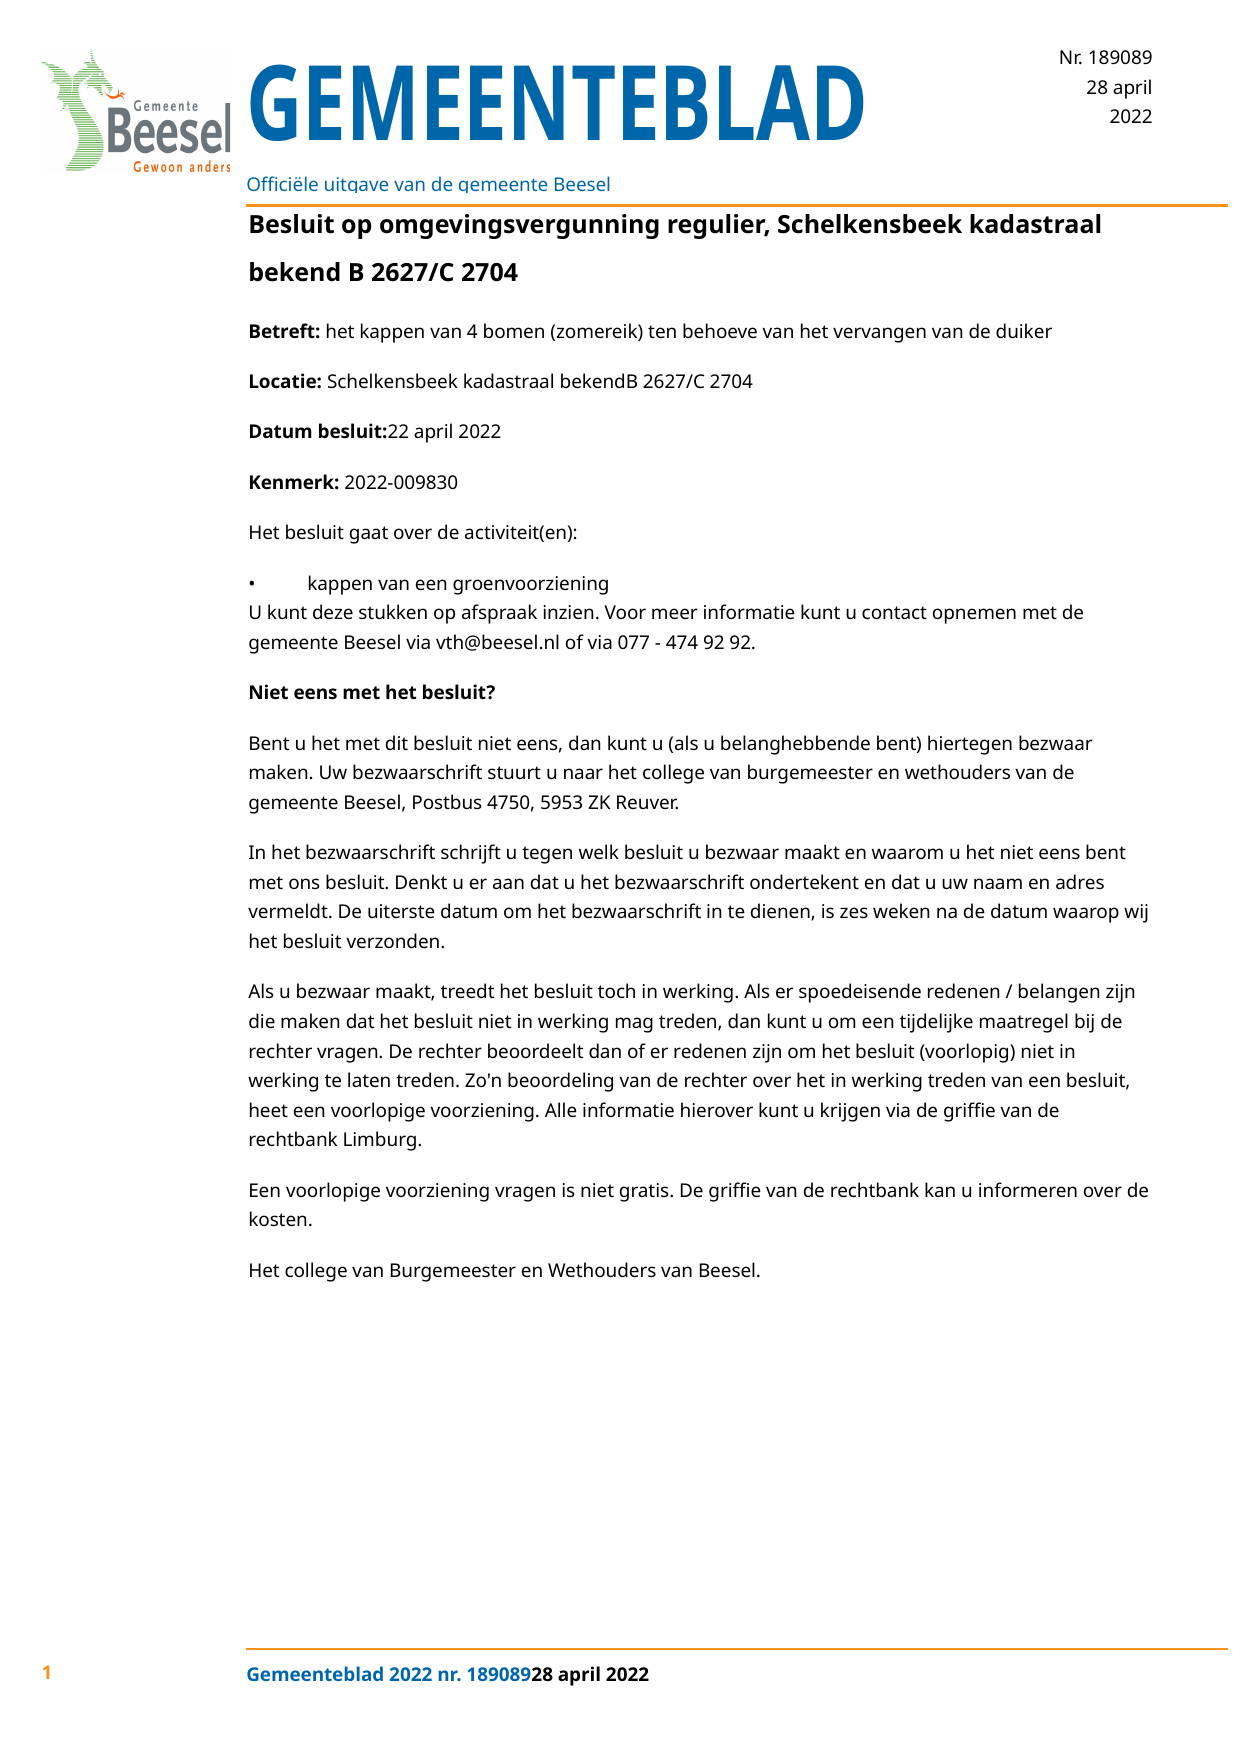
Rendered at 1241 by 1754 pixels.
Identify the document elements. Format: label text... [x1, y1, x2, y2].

text Een voorlopige voorziening vragen is niet gratis. De griffie van de rechtbank kan u informeren over de kosten. [248, 1177, 1152, 1232]
picture [41, 47, 231, 172]
text Datum besluit:22 april 2022 [248, 419, 1152, 444]
text Het college van Burgemeester en Wethouders van Beesel. [248, 1257, 1152, 1283]
text Besluit op omgevingsvergunning regulier, Schelkensbeek kadastraal bekend B 2627/C 2704 [248, 207, 1152, 288]
text Niet eens met het besluit? [248, 679, 1152, 705]
text Bent u het met dit besluit niet eens, dan kunt u (als u belanghebbende bent) hiertegen bezwaar maken. Uw bezwaarschrift stuurt u naar het college van burgemeester en wethouders van de gemeente Beesel, Postbus 4750, 5953 ZK Reuver. [248, 730, 1152, 815]
text Locatie: Schelkensbeek kadastraal bekendB 2627/C 2704 [248, 368, 1152, 394]
text Het besluit gaat over de activiteit(en): [248, 519, 1152, 545]
text U kunt deze stukken op afspraak inzien. Voor meer informatie kunt u contact opnemen met de gemeente Beesel via vth@beesel.nl of via 077 - 474 92 92. [248, 599, 1152, 655]
text In het bezwaarschrift schrijft u tegen welk besluit u bezwaar maakt en waarom u het niet eens bent met ons besluit. Denkt u er aan dat u het bezwaarschrift ondertekent en dat u uw naam en adres vermeldt. De uiterste datum om het bezwaarschrift in te dienen, is zes weken na de datum waarop wij het besluit verzonden. [248, 839, 1152, 954]
text Als u bezwaar maakt, treedt het besluit toch in werking. Als er spoedeisende redenen / belangen zijn die maken dat het besluit niet in werking mag treden, dan kunt u om een tijdelijke maatregel bij de rechter vragen. De rechter beoordeelt dan of er redenen zijn om het besluit (voorlopig) niet in werking te laten treden. Zo'n beoordeling van de rechter over het in werking treden van een besluit, heet een voorlopige voorziening. Alle informatie hierover kunt u krijgen via de griffie van de rechtbank Limburg. [248, 979, 1152, 1152]
text Betreft: het kappen van 4 bomen (zomereik) ten behoeve van het vervangen van de duiker [248, 318, 1152, 344]
text Kenmerk: 2022-009830 [248, 469, 1152, 495]
list kappen van een groenvoorziening [248, 570, 1152, 596]
